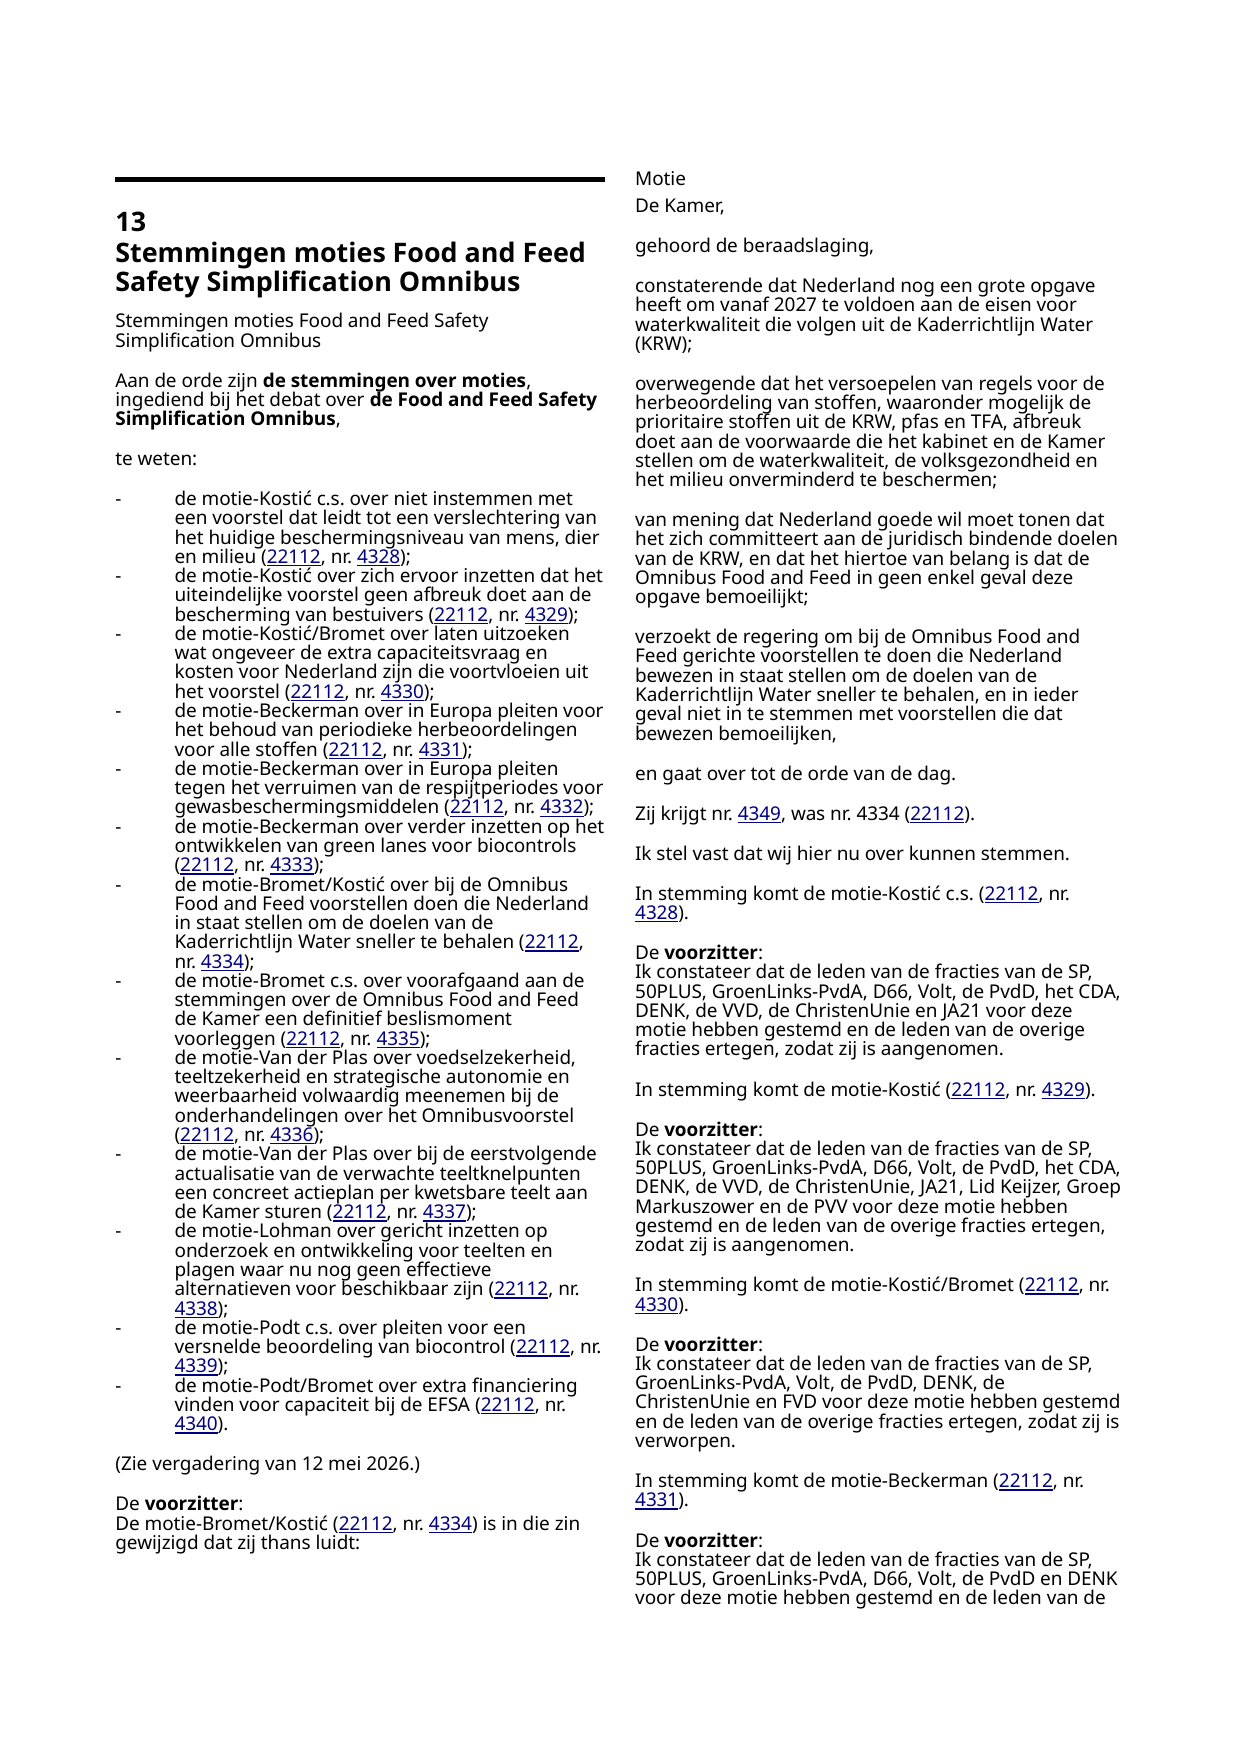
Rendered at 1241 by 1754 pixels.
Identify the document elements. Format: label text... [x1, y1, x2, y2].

text en gaat over tot de orde van de dag. [635, 764, 1125, 784]
text De voorzitter: [635, 1336, 1125, 1355]
text Ik constateer dat de leden van de fracties van de SP, 50PLUS, GroenLinks-PvdA, D66, Volt, de PvdD en DENK voor deze motie hebben gestemd en de leden van de [635, 1551, 1125, 1609]
list de motie-Bromet c.s. over voorafgaand aan de stemmingen over de Omnibus Food and Feed de Kamer een definitief beslismoment voorleggen (22112, nr. 4335); [115, 972, 605, 1049]
text constaterende dat Nederland nog een grote opgave heeft om vanaf 2027 te voldoen aan de eisen voor waterkwaliteit die volgen uit de Kaderrichtlijn Water (KRW); [635, 277, 1125, 354]
text Ik constateer dat de leden van de fracties van de SP, 50PLUS, GroenLinks-PvdA, D66, Volt, de PvdD, het CDA, DENK, de VVD, de ChristenUnie en JA21 voor deze motie hebben gestemd en de leden van de overige fracties ertegen, zodat zij is aangenomen. [635, 963, 1125, 1060]
list de motie-Kostić over zich ervoor inzetten dat het uiteindelijke voorstel geen afbreuk doet aan de bescherming van bestuivers (22112, nr. 4329); [115, 567, 605, 625]
list de motie-Van der Plas over voedselzekerheid, teeltzekerheid en strategische autonomie en weerbaarheid volwaardig meenemen bij de onderhandelingen over het Omnibusvoorstel (22112, nr. 4336); [115, 1049, 605, 1145]
list de motie-Podt/Bromet over extra financiering vinden voor capaciteit bij de EFSA (22112, nr. 4340). [115, 1377, 605, 1434]
text In stemming komt de motie-Kostić/Bromet (22112, nr. 4330). [635, 1276, 1125, 1315]
list de motie-Bromet/Kostić over bij de Omnibus Food and Feed voorstellen doen die Nederland in staat stellen om de doelen van de Kaderrichtlijn Water sneller te behalen (22112, nr. 4334); [115, 876, 605, 972]
text verzoekt de regering om bij de Omnibus Food and Feed gerichte voorstellen te doen die Nederland bewezen in staat stellen om de doelen van de Kaderrichtlijn Water sneller te behalen, en in ieder geval niet in te stemmen met voorstellen die dat bewezen bemoeilijken, [635, 628, 1125, 744]
text Stemmingen moties Food and Feed Safety Simplification Omnibus [115, 312, 605, 351]
list de motie-Beckerman over verder inzetten op het ontwikkelen van green lanes voor biocontrols (22112, nr. 4333); [115, 818, 605, 876]
text Stemmingen moties Food and Feed Safety Simplification Omnibus [115, 239, 605, 312]
list de motie-Beckerman over in Europa pleiten voor het behoud van periodieke herbeoordelingen voor alle stoffen (22112, nr. 4331); [115, 702, 605, 760]
text Ik constateer dat de leden van de fracties van de SP, GroenLinks-PvdA, Volt, de PvdD, DENK, de ChristenUnie en FVD voor deze motie hebben gestemd en de leden van de overige fracties ertegen, zodat zij is verworpen. [635, 1355, 1125, 1451]
list de motie-Podt c.s. over pleiten voor een versnelde beoordeling van biocontrol (22112, nr. 4339); [115, 1319, 605, 1377]
text In stemming komt de motie-Beckerman (22112, nr. 4331). [635, 1472, 1125, 1511]
text De voorzitter: [635, 1121, 1125, 1140]
text In stemming komt de motie-Kostić (22112, nr. 4329). [635, 1081, 1125, 1100]
text Ik stel vast dat wij hier nu over kunnen stemmen. [635, 844, 1125, 864]
text De voorzitter: [635, 944, 1125, 963]
list de motie-Kostić c.s. over niet instemmen met een voorstel dat leidt tot een verslechtering van het huidige beschermingsniveau van mens, dier en milieu (22112, nr. 4328); [115, 490, 605, 567]
text Ik constateer dat de leden van de fracties van de SP, 50PLUS, GroenLinks-PvdA, D66, Volt, de PvdD, het CDA, DENK, de VVD, de ChristenUnie, JA21, Lid Keijzer, Groep Markuszower en de PVV voor deze motie hebben gestemd en de leden van de overige fracties ertegen, zodat zij is aangenomen. [635, 1140, 1125, 1256]
text (Zie vergadering van 12 mei 2026.) [115, 1455, 605, 1474]
text Motie [635, 165, 1125, 191]
text De Kamer, [635, 197, 1125, 216]
list de motie-Lohman over gericht inzetten op onderzoek en ontwikkeling voor teelten en plagen waar nu nog geen effectieve alternatieven voor beschikbaar zijn (22112, nr. 4338); [115, 1222, 605, 1319]
list de motie-Kostić/Bromet over laten uitzoeken wat ongeveer de extra capaciteitsvraag en kosten voor Nederland zijn die voortvloeien uit het voorstel (22112, nr. 4330); [115, 625, 605, 702]
list de motie-Van der Plas over bij de eerstvolgende actualisatie van de verwachte teeltknelpunten een concreet actieplan per kwetsbare teelt aan de Kamer sturen (22112, nr. 4337); [115, 1145, 605, 1222]
text Zij krijgt nr. 4349, was nr. 4334 (22112). [635, 804, 1125, 824]
text van mening dat Nederland goede wil moet tonen dat het zich committeert aan de juridisch bindende doelen van de KRW, en dat het hiertoe van belang is dat de Omnibus Food and Feed in geen enkel geval deze opgave bemoeilijkt; [635, 511, 1125, 607]
text De voorzitter: [115, 1495, 605, 1514]
text gehoord de beraadslaging, [635, 237, 1125, 256]
text overwegende dat het versoepelen van regels voor de herbeoordeling van stoffen, waaronder mogelijk de prioritaire stoffen uit de KRW, pfas en TFA, afbreuk doet aan de voorwaarde die het kabinet en de Kamer stellen om de waterkwaliteit, de volksgezondheid en het milieu onverminderd te beschermen; [635, 375, 1125, 490]
text De voorzitter: [635, 1532, 1125, 1551]
text In stemming komt de motie-Kostić c.s. (22112, nr. 4328). [635, 885, 1125, 923]
text Aan de orde zijn de stemmingen over moties, ingediend bij het debat over de Food and Feed Safety Simplification Omnibus, [115, 372, 605, 429]
text De motie-Bromet/Kostić (22112, nr. 4334) is in die zin gewijzigd dat zij thans luidt: [115, 1514, 605, 1553]
text te weten: [115, 450, 605, 469]
list de motie-Beckerman over in Europa pleiten tegen het verruimen van de respijtperiodes voor gewasbeschermingsmiddelen (22112, nr. 4332); [115, 760, 605, 818]
text 13 [115, 203, 605, 239]
